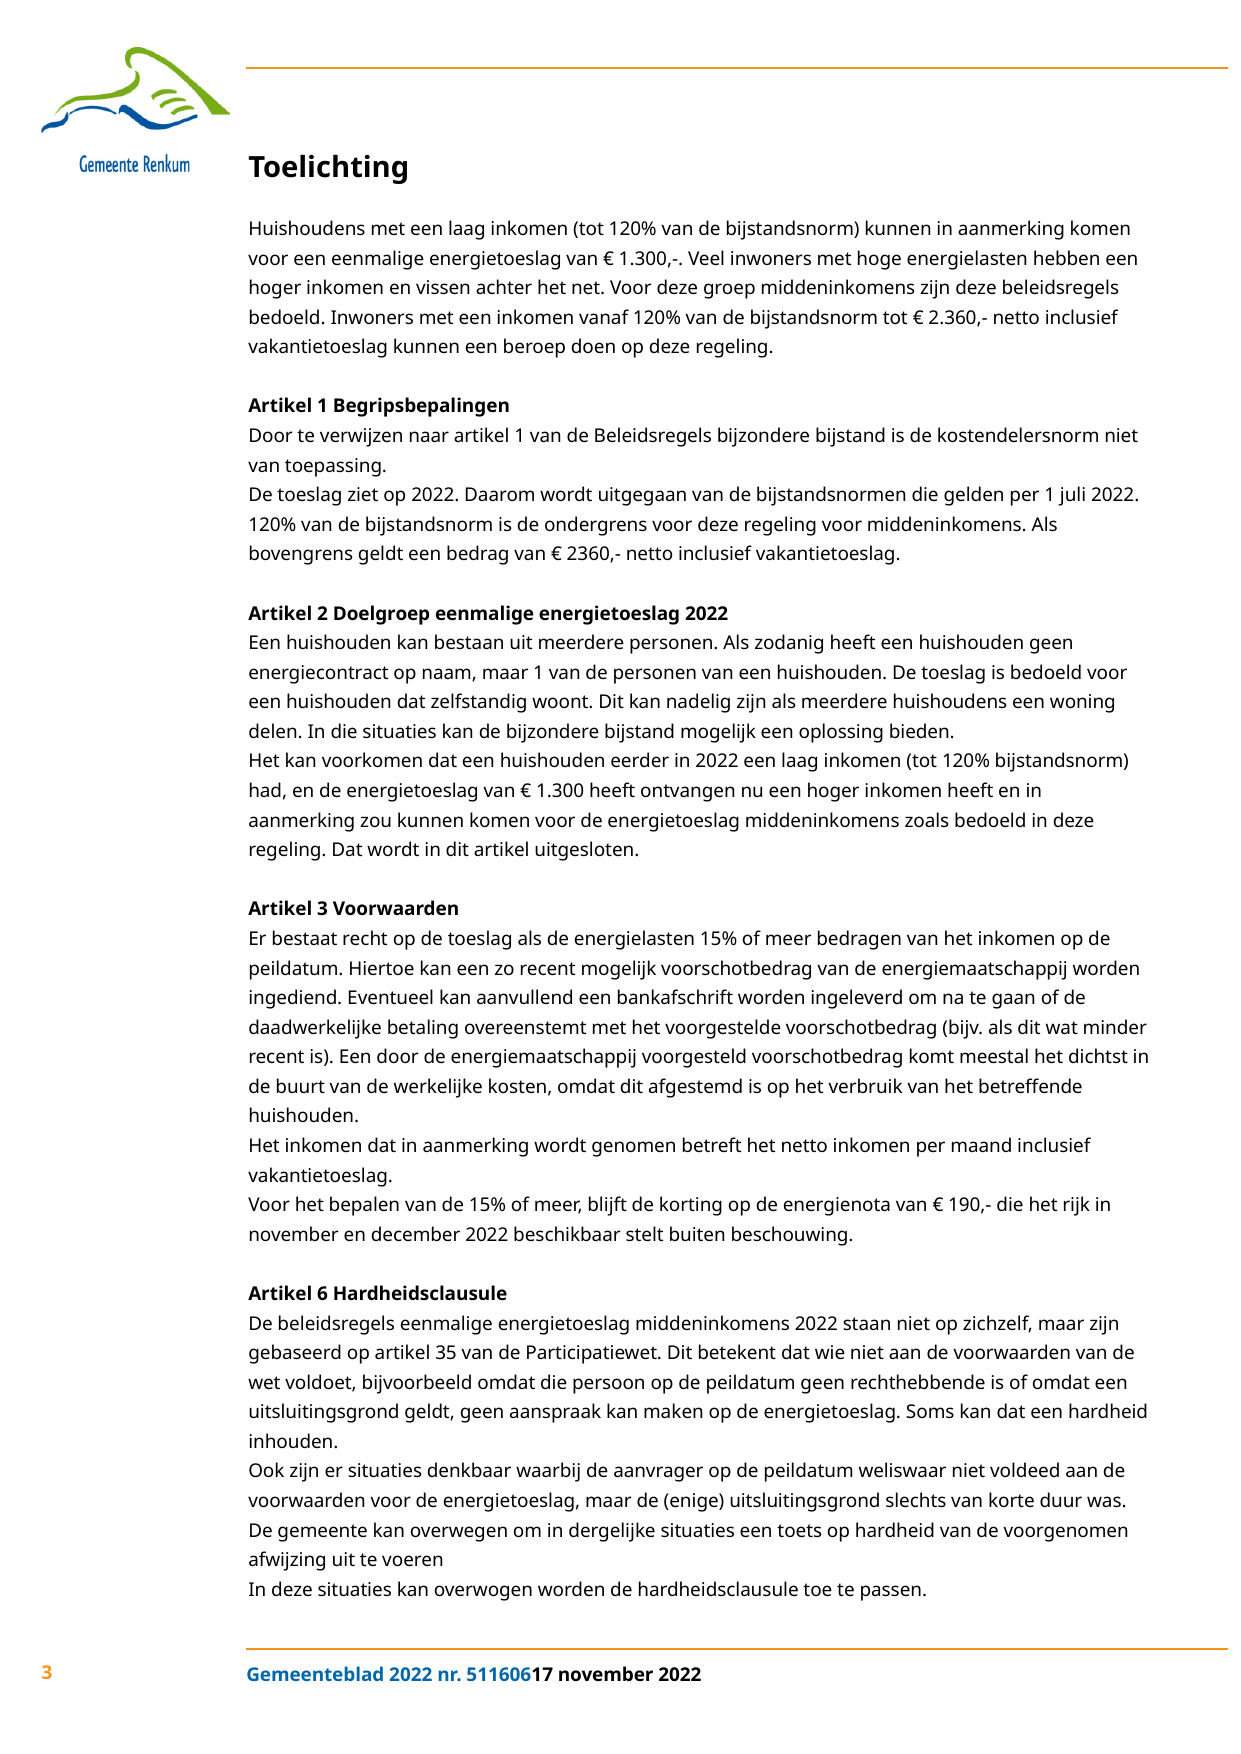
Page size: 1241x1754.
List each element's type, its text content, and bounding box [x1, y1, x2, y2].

text Artikel 2 Doelgroep eenmalige energietoeslag 2022 [248, 600, 1152, 625]
text Het kan voorkomen dat een huishouden eerder in 2022 een laag inkomen (tot 120% bijstandsnorm) had, en de energietoeslag van € 1.300 heeft ontvangen nu een hoger inkomen heeft en in aanmerking zou kunnen komen voor de energietoeslag middeninkomens zoals bedoeld in deze regeling. Dat wordt in dit artikel uitgesloten. [248, 748, 1152, 862]
text Huishoudens met een laag inkomen (tot 120% van de bijstandsnorm) kunnen in aanmerking komen voor een eenmalige energietoeslag van € 1.300,-. Veel inwoners met hoge energielasten hebben een hoger inkomen en vissen achter het net. Voor deze groep middeninkomens zijn deze beleidsregels bedoeld. Inwoners met een inkomen vanaf 120% van de bijstandsnorm tot € 2.360,- netto inclusief vakantietoeslag kunnen een beroep doen op deze regeling. [248, 215, 1152, 359]
text Artikel 3 Voorwaarden [248, 896, 1152, 921]
text In deze situaties kan overwogen worden de hardheidsclausule toe te passen. [248, 1576, 1152, 1602]
text Artikel 6 Hardheidsclausule [248, 1280, 1152, 1306]
text De beleidsregels eenmalige energietoeslag middeninkomens 2022 staan niet op zichzelf, maar zijn gebaseerd op artikel 35 van de Participatiewet. Dit betekent dat wie niet aan de voorwaarden van de wet voldoet, bijvoorbeeld omdat die persoon op de peildatum geen rechthebbende is of omdat een uitsluitingsgrond geldt, geen aanspraak kan maken op de energietoeslag. Soms kan dat een hardheid inhouden. [248, 1310, 1152, 1454]
text Er bestaat recht op de toeslag als de energielasten 15% of meer bedragen van het inkomen op de peildatum. Hiertoe kan een zo recent mogelijk voorschotbedrag van de energiemaatschappij worden ingediend. Eventueel kan aanvullend een bankafschrift worden ingeleverd om na te gaan of de daadwerkelijke betaling overeenstemt met het voorgestelde voorschotbedrag (bijv. als dit wat minder recent is). Een door de energiemaatschappij voorgesteld voorschotbedrag komt meestal het dichtst in de buurt van de werkelijke kosten, omdat dit afgestemd is op het verbruik van het betreffende huishouden. [248, 925, 1152, 1128]
text Voor het bepalen van de 15% of meer, blijft de korting op de energienota van € 190,- die het rijk in november en december 2022 beschikbaar stelt buiten beschouwing. [248, 1191, 1152, 1247]
text Ook zijn er situaties denkbaar waarbij de aanvrager op de peildatum weliswaar niet voldeed aan de voorwaarden voor de energietoeslag, maar de (enige) uitsluitingsgrond slechts van korte duur was. De gemeente kan overwegen om in dergelijke situaties een toets op hardheid van de voorgenomen afwijzing uit te voeren [248, 1458, 1152, 1572]
text Door te verwijzen naar artikel 1 van de Beleidsregels bijzondere bijstand is de kostendelersnorm niet van toepassing. [248, 422, 1152, 477]
text Toelichting [248, 146, 1152, 186]
text Het inkomen dat in aanmerking wordt genomen betreft het netto inkomen per maand inclusief vakantietoeslag. [248, 1132, 1152, 1187]
text Een huishouden kan bestaan uit meerdere personen. Als zodanig heeft een huishouden geen energiecontract op naam, maar 1 van de personen van een huishouden. De toeslag is bedoeld voor een huishouden dat zelfstandig woont. Dit kan nadelig zijn als meerdere huishoudens een woning delen. In die situaties kan de bijzondere bijstand mogelijk een oplossing bieden. [248, 629, 1152, 744]
text 120% van de bijstandsnorm is de ondergrens voor deze regeling voor middeninkomens. Als bovengrens geldt een bedrag van € 2360,- netto inclusief vakantietoeslag. [248, 511, 1152, 566]
text De toeslag ziet op 2022. Daarom wordt uitgegaan van de bijstandsnormen die gelden per 1 juli 2022. [248, 481, 1152, 507]
text Artikel 1 Begripsbepalingen [248, 393, 1152, 418]
picture [41, 47, 231, 172]
